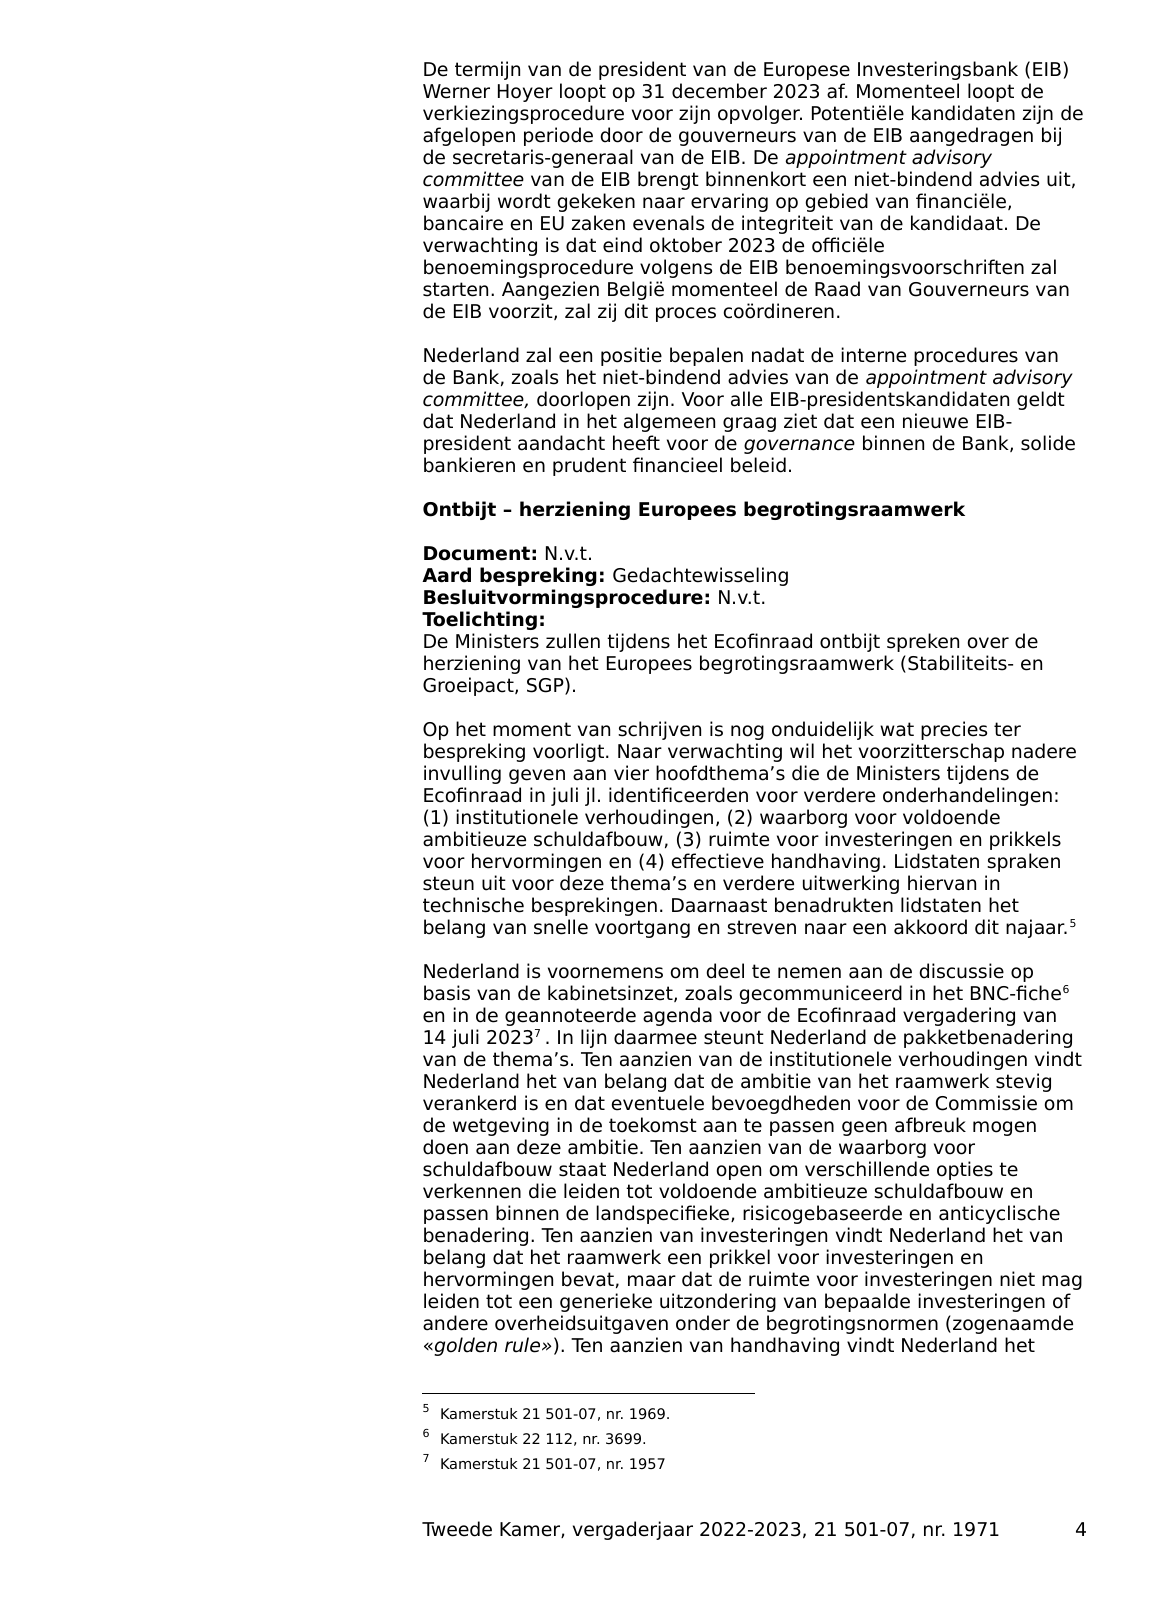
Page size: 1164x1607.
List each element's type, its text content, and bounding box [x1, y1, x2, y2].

text Nederland is voornemens om deel te nemen aan de discussie op basis van de kabinetsinzet, zoals gecommuniceerd in het BNC-fiche en in de geannoteerde agenda voor de Ecofinraad vergadering van 14 juli 2023. In lijn daarmee steunt Nederland de pakketbenadering van de thema’s. Ten aanzien van de institutionele verhoudingen vindt Nederland het van belang dat de ambitie van het raamwerk stevig verankerd is en dat eventuele bevoegdheden voor de Commissie om de wetgeving in de toekomst aan te passen geen afbreuk mogen doen aan deze ambitie. Ten aanzien van de waarborg voor schuldafbouw staat Nederland open om verschillende opties te verkennen die leiden tot voldoende ambitieuze schuldafbouw en passen binnen de landspecifieke, risicogebaseerde en anticyclische benadering. Ten aanzien van investeringen vindt Nederland het van belang dat het raamwerk een prikkel voor investeringen en hervormingen bevat, maar dat de ruimte voor investeringen niet mag leiden tot een generieke uitzondering van bepaalde investeringen of andere overheidsuitgaven onder de begrotingsnormen (zogenaamde «golden rule»). Ten aanzien van handhaving vindt Nederland het [422, 961, 1087, 1357]
text Kamerstuk 21 501-07, nr. 1957 [422, 1452, 1087, 1474]
text De Ministers zullen tijdens het Ecofinraad ontbijt spreken over de herziening van het Europees begrotingsraamwerk (Stabiliteits- en Groeipact, SGP). [422, 631, 1087, 697]
text Toelichting: [422, 609, 1087, 631]
text De termijn van de president van de Europese Investeringsbank (EIB) Werner Hoyer loopt op 31 december 2023 af. Momenteel loopt de verkiezingsprocedure voor zijn opvolger. Potentiële kandidaten zijn de afgelopen periode door de gouverneurs van de EIB aangedragen bij de secretaris-generaal van de EIB. De appointment advisory committee van de EIB brengt binnenkort een niet-bindend advies uit, waarbij wordt gekeken naar ervaring op gebied van financiële, bancaire en EU zaken evenals de integriteit van de kandidaat. De verwachting is dat eind oktober 2023 de officiële benoemingsprocedure volgens de EIB benoemingsvoorschriften zal starten. Aangezien België momenteel de Raad van Gouverneurs van de EIB voorzit, zal zij dit proces coördineren. [422, 59, 1087, 323]
text Nederland zal een positie bepalen nadat de interne procedures van de Bank, zoals het niet-bindend advies van de appointment advisory committee, doorlopen zijn. Voor alle EIB-presidentskandidaten geldt dat Nederland in het algemeen graag ziet dat een nieuwe EIB-president aandacht heeft voor de governance binnen de Bank, solide bankieren en prudent financieel beleid. [422, 345, 1087, 477]
text Op het moment van schrijven is nog onduidelijk wat precies ter bespreking voorligt. Naar verwachting wil het voorzitterschap nadere invulling geven aan vier hoofdthema’s die de Ministers tijdens de Ecofinraad in juli jl. identificeerden voor verdere onderhandelingen: (1) institutionele verhoudingen, (2) waarborg voor voldoende ambitieuze schuldafbouw, (3) ruimte voor investeringen en prikkels voor hervormingen en (4) effectieve handhaving. Lidstaten spraken steun uit voor deze thema’s en verdere uitwerking hiervan in technische besprekingen. Daarnaast benadrukten lidstaten het belang van snelle voortgang en streven naar een akkoord dit najaar. [422, 719, 1087, 939]
text Aard bespreking: Gedachtewisseling [422, 565, 1087, 587]
subtitle Ontbijt – herziening Europees begrotingsraamwerk [422, 499, 1087, 521]
text Kamerstuk 22 112, nr. 3699. [422, 1427, 1087, 1449]
text Besluitvormingsprocedure: N.v.t. [422, 587, 1087, 609]
text Document: N.v.t. [422, 543, 1087, 565]
text Kamerstuk 21 501-07, nr. 1969. [422, 1402, 1087, 1424]
